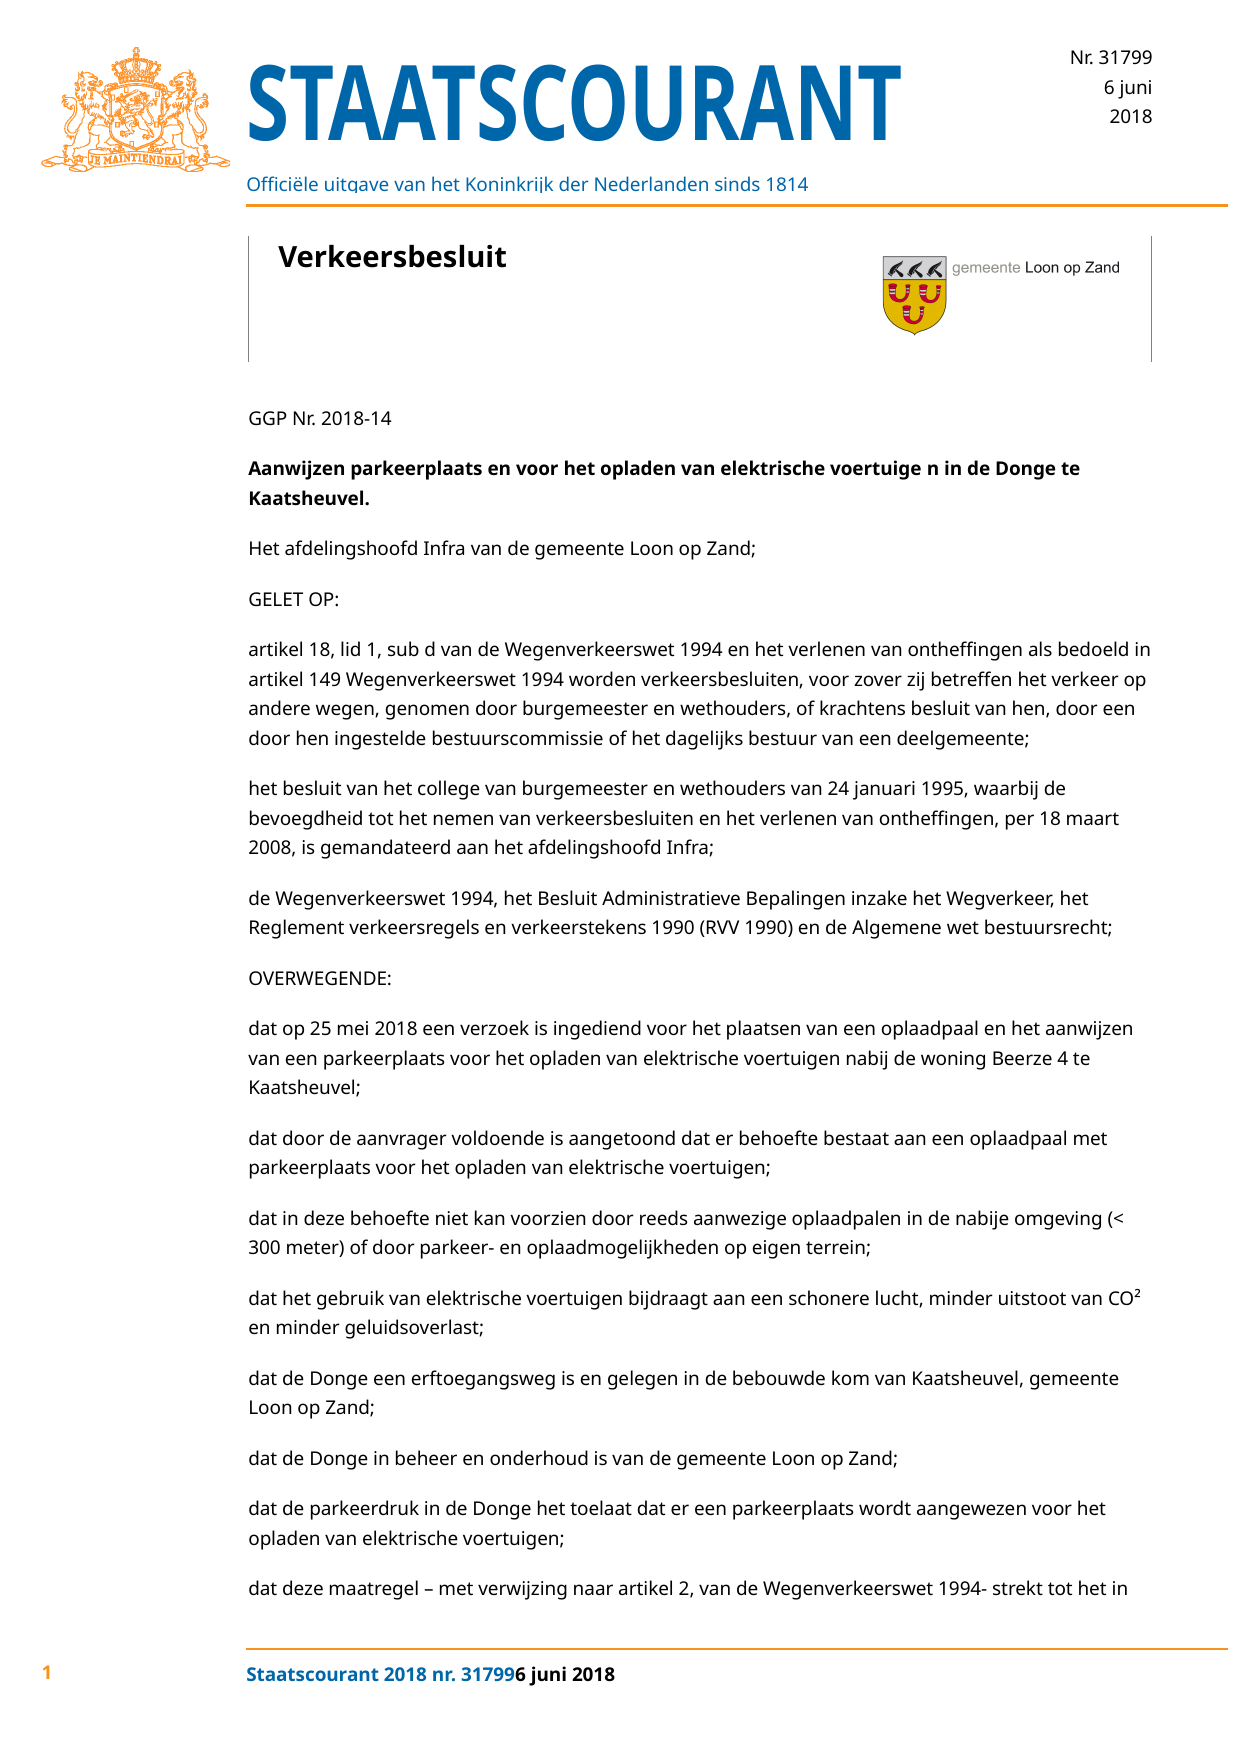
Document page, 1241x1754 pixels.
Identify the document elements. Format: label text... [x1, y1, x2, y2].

table_header [850, 236, 1151, 362]
text Aanwijzen parkeerplaats en voor het opladen van elektrische voertuige n in de Donge te Kaatsheuvel. [248, 455, 1152, 511]
text dat in deze behoefte niet kan voorzien door reeds aanwezige oplaadpalen in de nabije omgeving (< 300 meter) of door parkeer- en oplaadmogelijkheden op eigen terrein; [248, 1205, 1152, 1260]
text dat deze maatregel – met verwijzing naar artikel 2, van de Wegenverkeerswet 1994- strekt tot het in [248, 1575, 1152, 1601]
text OVERWEGENDE: [248, 965, 1152, 991]
table_header Verkeersbesluit [249, 236, 850, 362]
text Het afdelingshoofd Infra van de gemeente Loon op Zand; [248, 535, 1152, 561]
text dat de Donge een erftoegangsweg is en gelegen in de bebouwde kom van Kaatsheuvel, gemeente Loon op Zand; [248, 1365, 1152, 1420]
text dat de parkeerdruk in de Donge het toelaat dat er een parkeerplaats wordt aangewezen voor het opladen van elektrische voertuigen; [248, 1495, 1152, 1551]
picture [882, 236, 1119, 336]
text dat door de aanvrager voldoende is aangetoond dat er behoefte bestaat aan een oplaadpaal met parkeerplaats voor het opladen van elektrische voertuigen; [248, 1125, 1152, 1180]
picture [41, 47, 231, 172]
text het besluit van het college van burgemeester en wethouders van 24 januari 1995, waarbij de bevoegdheid tot het nemen van verkeersbesluiten en het verlenen van ontheffingen, per 18 maart 2008, is gemandateerd aan het afdelingshoofd Infra; [248, 775, 1152, 860]
text dat op 25 mei 2018 een verzoek is ingediend voor het plaatsen van een oplaadpaal en het aanwijzen van een parkeerplaats voor het opladen van elektrische voertuigen nabij de woning Beerze 4 te Kaatsheuvel; [248, 1015, 1152, 1100]
text dat het gebruik van elektrische voertuigen bijdraagt aan een schonere lucht, minder uitstoot van CO² en minder geluidsoverlast; [248, 1285, 1152, 1340]
text de Wegenverkeerswet 1994, het Besluit Administratieve Bepalingen inzake het Wegverkeer, het Reglement verkeersregels en verkeerstekens 1990 (RVV 1990) en de Algemene wet bestuursrecht; [248, 885, 1152, 940]
text dat de Donge in beheer en onderhoud is van de gemeente Loon op Zand; [248, 1445, 1152, 1471]
text GELET OP: [248, 586, 1152, 611]
text GGP Nr. 2018-14 [248, 405, 1152, 431]
text artikel 18, lid 1, sub d van de Wegenverkeerswet 1994 en het verlenen van ontheffingen als bedoeld in artikel 149 Wegenverkeerswet 1994 worden verkeersbesluiten, voor zover zij betreffen het verkeer op andere wegen, genomen door burgemeester en wethouders, of krachtens besluit van hen, door een door hen ingestelde bestuurscommissie of het dagelijks bestuur van een deelgemeente; [248, 636, 1152, 751]
